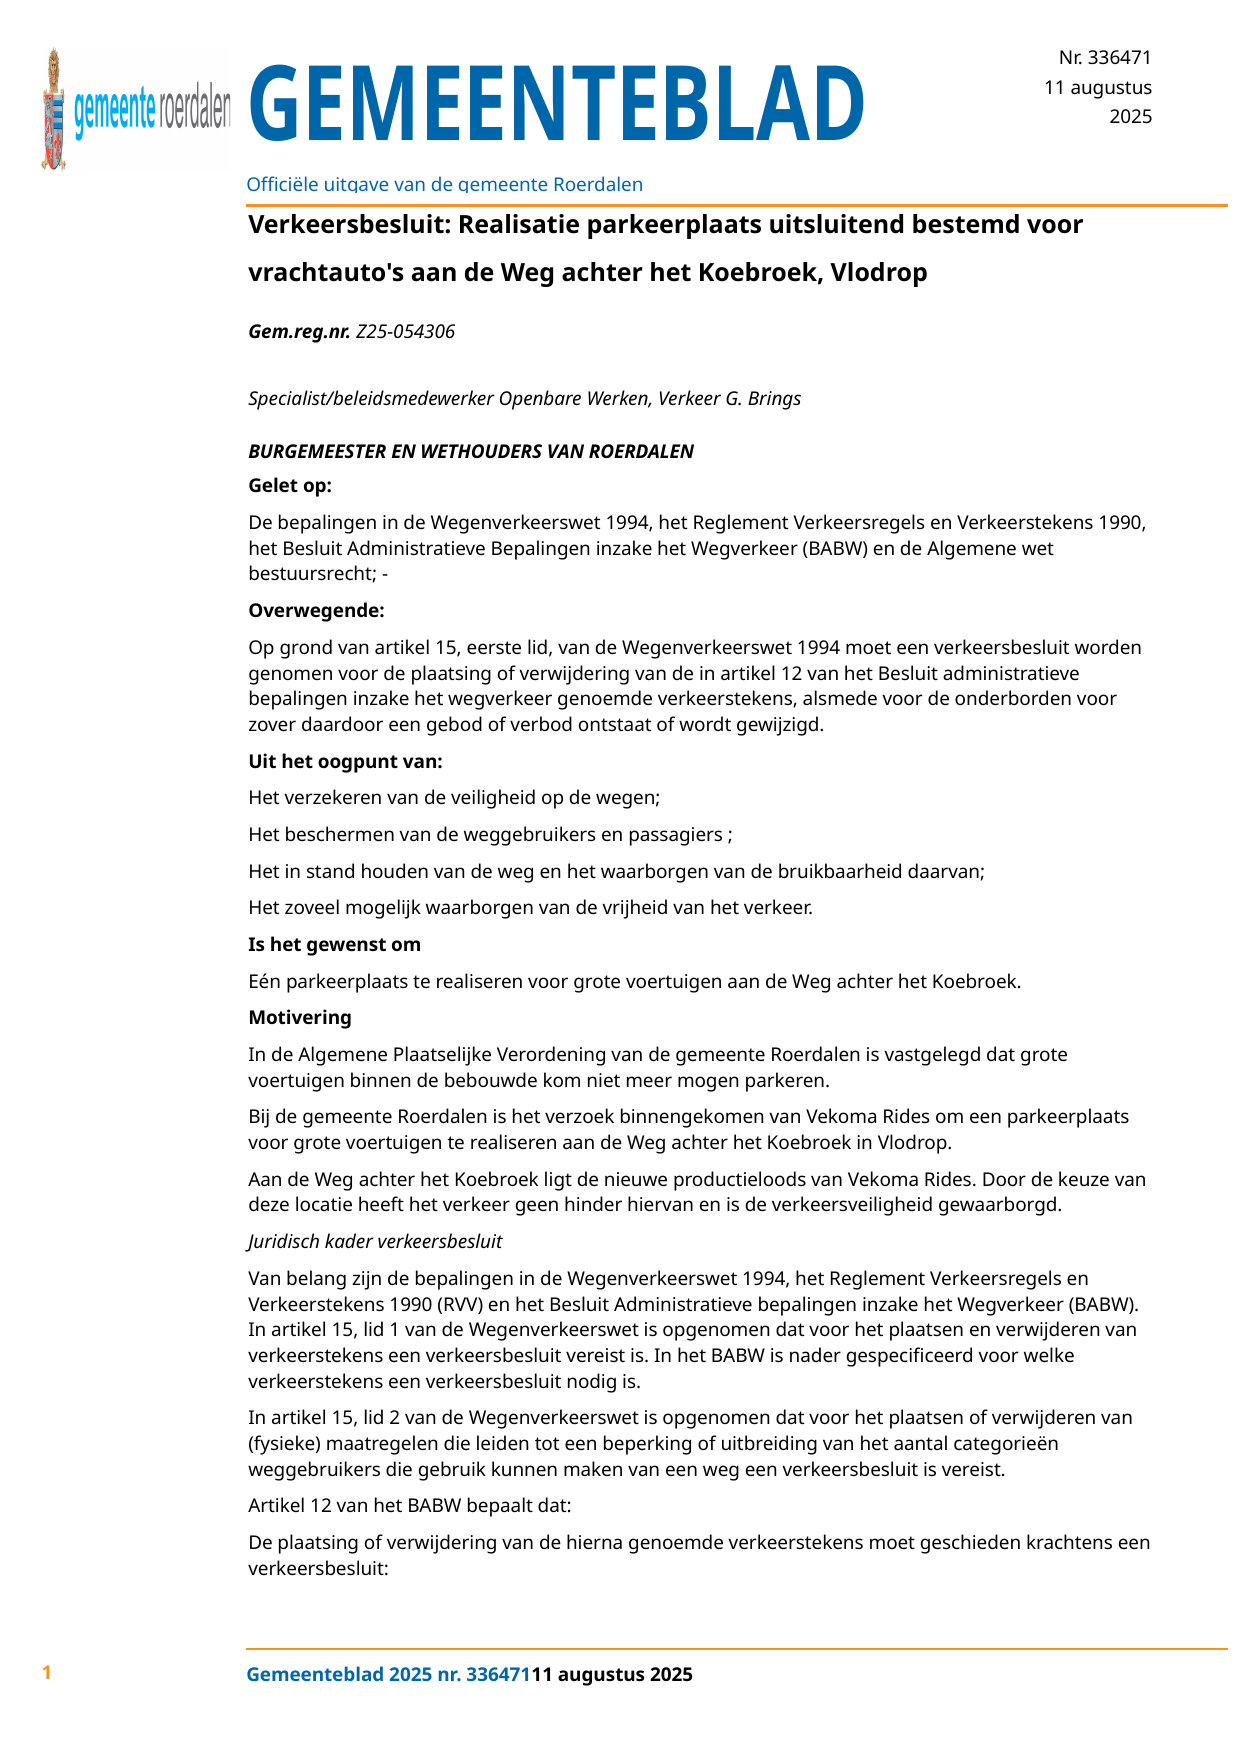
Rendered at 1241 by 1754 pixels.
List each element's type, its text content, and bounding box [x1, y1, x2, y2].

text BURGEMEESTER EN WETHOUDERS VAN ROERDALEN [248, 438, 1152, 464]
text Motivering [248, 1004, 1152, 1030]
text Overwegende: [248, 597, 1152, 623]
picture [41, 47, 231, 172]
text Verkeersbesluit: Realisatie parkeerplaats uitsluitend bestemd voor vrachtauto's aan de Weg achter het Koebroek, Vlodrop [248, 207, 1152, 288]
text Bij de gemeente Roerdalen is het verzoek binnengekomen van Vekoma Rides om een parkeerplaats voor grote voertuigen te realiseren aan de Weg achter het Koebroek in Vlodrop. [248, 1103, 1152, 1155]
text Specialist/beleidsmedewerker Openbare Werken, Verkeer G. Brings [248, 386, 1152, 411]
text In de Algemene Plaatselijke Verordening van de gemeente Roerdalen is vastgelegd dat grote voertuigen binnen de bebouwde kom niet meer mogen parkeren. [248, 1041, 1152, 1093]
text Is het gewenst om [248, 931, 1152, 957]
text Gem.reg.nr. Z25-054306 [248, 318, 1152, 344]
text Het in stand houden van de weg en het waarborgen van de bruikbaarheid daarvan; [248, 858, 1152, 883]
text Gelet op: [248, 472, 1152, 498]
text In artikel 15, lid 2 van de Wegenverkeerswet is opgenomen dat voor het plaatsen of verwijderen van (fysieke) maatregelen die leiden tot een beperking of uitbreiding van het aantal categorieën weggebruikers die gebruik kunnen maken van een weg een verkeersbesluit is vereist. [248, 1404, 1152, 1482]
text Op grond van artikel 15, eerste lid, van de Wegenverkeerswet 1994 moet een verkeersbesluit worden genomen voor de plaatsing of verwijdering van de in artikel 12 van het Besluit administratieve bepalingen inzake het wegverkeer genoemde verkeerstekens, alsmede voor de onderborden voor zover daardoor een gebod of verbod ontstaat of wordt gewijzigd. [248, 634, 1152, 737]
text De bepalingen in de Wegenverkeerswet 1994, het Reglement Verkeersregels en Verkeerstekens 1990, het Besluit Administratieve Bepalingen inzake het Wegverkeer (BABW) en de Algemene wet bestuursrecht; - [248, 509, 1152, 586]
text Aan de Weg achter het Koebroek ligt de nieuwe productieloods van Vekoma Rides. Door de keuze van deze locatie heeft het verkeer geen hinder hiervan en is de verkeersveiligheid gewaarborgd. [248, 1166, 1152, 1217]
text Artikel 12 van het BABW bepaalt dat: [248, 1493, 1152, 1518]
text Eén parkeerplaats te realiseren voor grote voertuigen aan de Weg achter het Koebroek. [248, 968, 1152, 993]
text Van belang zijn de bepalingen in de Wegenverkeerswet 1994, het Reglement Verkeersregels en Verkeerstekens 1990 (RVV) en het Besluit Administratieve bepalingen inzake het Wegverkeer (BABW). In artikel 15, lid 1 van de Wegenverkeerswet is opgenomen dat voor het plaatsen en verwijderen van verkeerstekens een verkeersbesluit vereist is. In het BABW is nader gespecificeerd voor welke verkeerstekens een verkeersbesluit nodig is. [248, 1265, 1152, 1394]
text Het beschermen van de weggebruikers en passagiers ; [248, 821, 1152, 847]
text Uit het oogpunt van: [248, 748, 1152, 773]
text Het verzekeren van de veiligheid op de wegen; [248, 784, 1152, 810]
text De plaatsing of verwijdering van de hierna genoemde verkeerstekens moet geschieden krachtens een verkeersbesluit: [248, 1529, 1152, 1581]
text Het zoveel mogelijk waarborgen van de vrijheid van het verkeer. [248, 894, 1152, 920]
text Juridisch kader verkeersbesluit [248, 1228, 1152, 1254]
